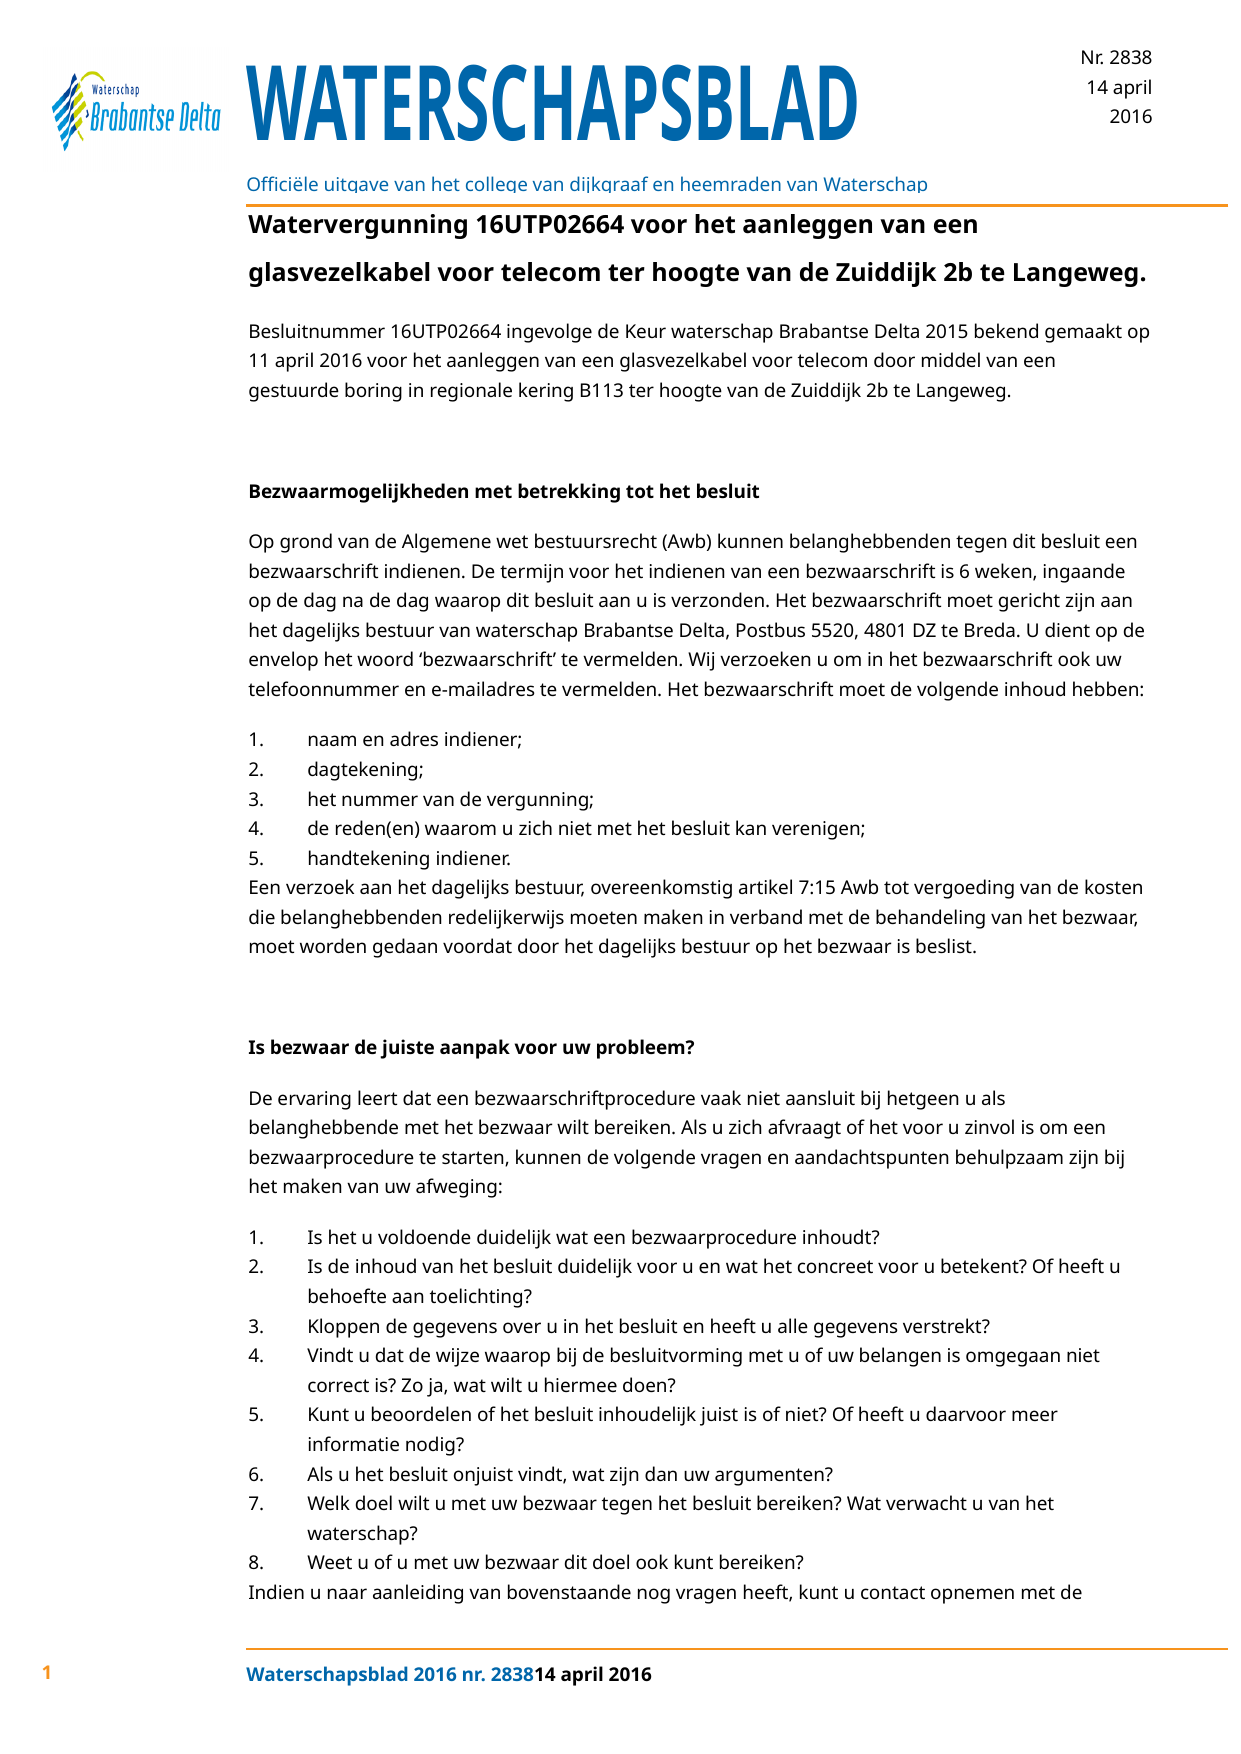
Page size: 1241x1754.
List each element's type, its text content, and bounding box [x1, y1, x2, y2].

list Is de inhoud van het besluit duidelijk voor u en wat het concreet voor u betekent? Of heeft u behoefte aan toelichting? [248, 1254, 1152, 1309]
text Watervergunning 16UTP02664 voor het aanleggen van een glasvezelkabel voor telecom ter hoogte van de Zuiddijk 2b te Langeweg. [248, 207, 1152, 288]
list dagtekening; [248, 756, 1152, 782]
text Een verzoek aan het dagelijks bestuur, overeenkomstig artikel 7:15 Awb tot vergoeding van de kosten die belanghebbenden redelijkerwijs moeten maken in verband met de behandeling van het bezwaar, moet worden gedaan voordat door het dagelijks bestuur op het bezwaar is beslist. [248, 874, 1152, 959]
list Kloppen de gegevens over u in het besluit en heeft u alle gegevens verstrekt? [248, 1313, 1152, 1339]
text De ervaring leert dat een bezwaarschriftprocedure vaak niet aansluit bij hetgeen u als belanghebbende met het bezwaar wilt bereiken. Als u zich afvraagt of het voor u zinvol is om een bezwaarprocedure te starten, kunnen de volgende vragen en aandachtspunten behulpzaam zijn bij het maken van uw afweging: [248, 1085, 1152, 1199]
list handtekening indiener. [248, 845, 1152, 871]
text Op grond van de Algemene wet bestuursrecht (Awb) kunnen belanghebbenden tegen dit besluit een bezwaarschrift indienen. De termijn voor het indienen van een bezwaarschrift is 6 weken, ingaande op de dag na de dag waarop dit besluit aan u is verzonden. Het bezwaarschrift moet gericht zijn aan het dagelijks bestuur van waterschap Brabantse Delta, Postbus 5520, 4801 DZ te Breda. U dient op de envelop het woord ‘bezwaarschrift’ te vermelden. Wij verzoeken u om in het bezwaarschrift ook uw telefoonnummer en e‑mailadres te vermelden. Het bezwaarschrift moet de volgende inhoud hebben: [248, 528, 1152, 702]
list naam en adres indiener; [248, 727, 1152, 752]
text Indien u naar aanleiding van bovenstaande nog vragen heeft, kunt u contact opnemen met de [248, 1579, 1152, 1605]
list Is het u voldoende duidelijk wat een bezwaarprocedure inhoudt? [248, 1224, 1152, 1250]
list het nummer van de vergunning; [248, 786, 1152, 812]
picture [41, 47, 231, 172]
list Als u het besluit onjuist vindt, wat zijn dan uw argumenten? [248, 1461, 1152, 1487]
list Vindt u dat de wijze waarop bij de besluitvorming met u of uw belangen is omgegaan niet correct is? Zo ja, wat wilt u hiermee doen? [248, 1342, 1152, 1398]
list de reden(en) waarom u zich niet met het besluit kan verenigen; [248, 815, 1152, 841]
text Besluitnummer 16UTP02664 ingevolge de Keur waterschap Brabantse Delta 2015 bekend gemaakt op 11 april 2016 voor het aanleggen van een glasvezelkabel voor telecom door middel van een gestuurde boring in regionale kering B113 ter hoogte van de Zuiddijk 2b te Langeweg. [248, 318, 1152, 403]
text Is bezwaar de juiste aanpak voor uw probleem? [248, 1034, 1152, 1060]
list Welk doel wilt u met uw bezwaar tegen het besluit bereiken? Wat verwacht u van het waterschap? [248, 1490, 1152, 1546]
list Weet u of u met uw bezwaar dit doel ook kunt bereiken? [248, 1549, 1152, 1575]
list Kunt u beoordelen of het besluit inhoudelijk juist is of niet? Of heeft u daarvoor meer informatie nodig? [248, 1402, 1152, 1457]
text Bezwaarmogelijkheden met betrekking tot het besluit [248, 478, 1152, 504]
